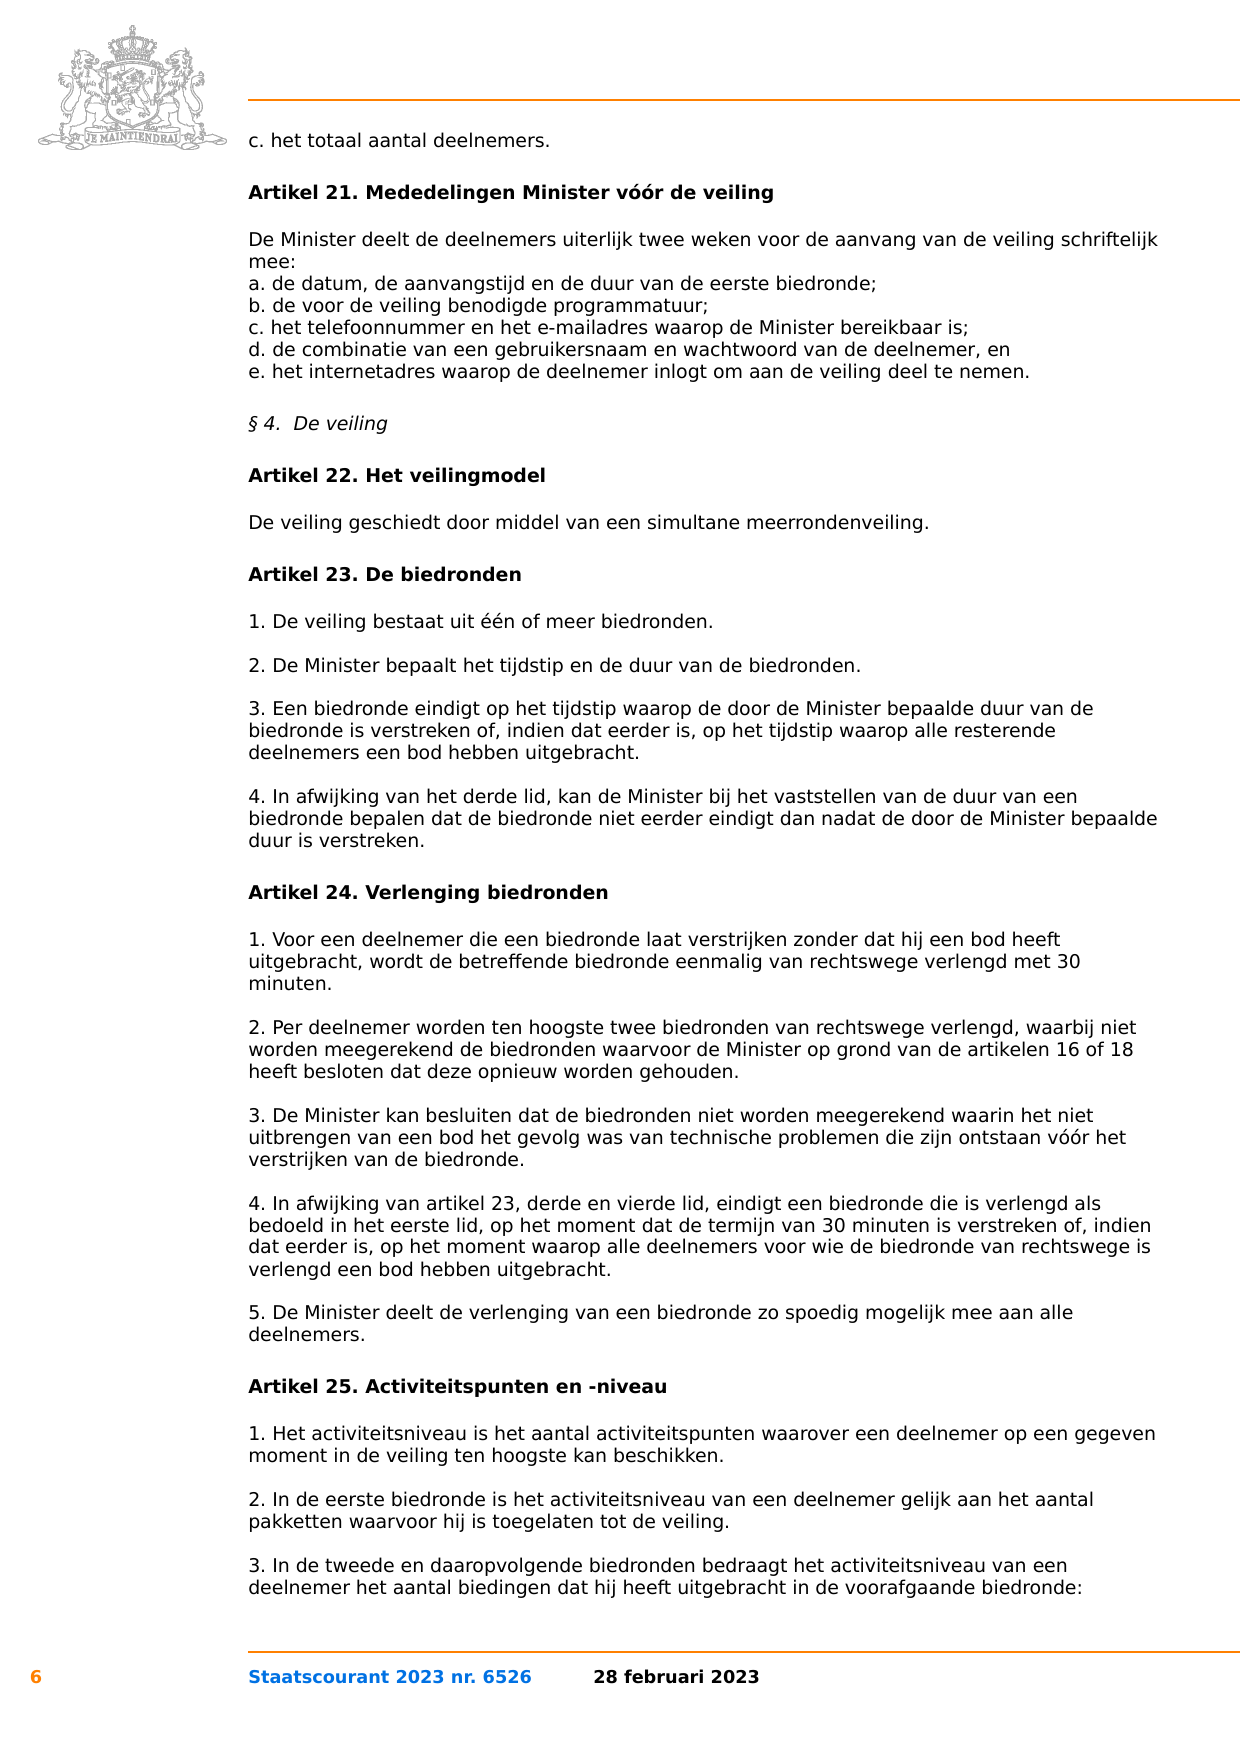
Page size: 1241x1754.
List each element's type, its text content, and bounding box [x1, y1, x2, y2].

text 4. In afwijking van artikel 23, derde en vierde lid, eindigt een biedronde die is verlengd als bedoeld in het eerste lid, op het moment dat de termijn van 30 minuten is verstreken of, indien dat eerder is, op het moment waarop alle deelnemers voor wie de biedronde van rechtswege is verlengd een bod hebben uitgebracht. [248, 1192, 1163, 1280]
text 2. De Minister bepaalt het tijdstip en de duur van de biedronden. [248, 654, 1163, 676]
text e. het internetadres waarop de deelnemer inlogt om aan de veiling deel te nemen. [248, 361, 1163, 383]
text b. de voor de veiling benodigde programmatuur; [248, 295, 1163, 317]
text d. de combinatie van een gebruikersnaam en wachtwoord van de deelnemer, en [248, 339, 1163, 361]
picture [38, 25, 227, 150]
text c. het totaal aantal deelnemers. [248, 130, 1163, 152]
text 1. De veiling bestaat uit één of meer biedronden. [248, 611, 1163, 633]
text 3. In de tweede en daaropvolgende biedronden bedraagt het activiteitsniveau van een deelnemer het aantal biedingen dat hij heeft uitgebracht in de voorafgaande biedronde: [248, 1555, 1163, 1599]
text 1. Het activiteitsniveau is het aantal activiteitspunten waarover een deelnemer op een gegeven moment in de veiling ten hoogste kan beschikken. [248, 1423, 1163, 1467]
text 3. De Minister kan besluiten dat de biedronden niet worden meegerekend waarin het niet uitbrengen van een bod het gevolg was van technische problemen die zijn ontstaan vóór het verstrijken van de biedronde. [248, 1105, 1163, 1171]
text 4. In afwijking van het derde lid, kan de Minister bij het vaststellen van de duur van een biedronde bepalen dat de biedronde niet eerder eindigt dan nadat de door de Minister bepaalde duur is verstreken. [248, 786, 1163, 852]
text 2. In de eerste biedronde is het activiteitsniveau van een deelnemer gelijk aan het aantal pakketten waarvoor hij is toegelaten tot de veiling. [248, 1489, 1163, 1533]
text 1. Voor een deelnemer die een biedronde laat verstrijken zonder dat hij een bod heeft uitgebracht, wordt de betreffende biedronde eenmalig van rechtswege verlengd met 30 minuten. [248, 929, 1163, 995]
text a. de datum, de aanvangstijd en de duur van de eerste biedronde; [248, 273, 1163, 295]
text 3. Een biedronde eindigt op het tijdstip waarop de door de Minister bepaalde duur van de biedronde is verstreken of, indien dat eerder is, op het tijdstip waarop alle resterende deelnemers een bod hebben uitgebracht. [248, 698, 1163, 764]
text c. het telefoonnummer en het e-mailadres waarop de Minister bereikbaar is; [248, 317, 1163, 339]
text 5. De Minister deelt de verlenging van een biedronde zo spoedig mogelijk mee aan alle deelnemers. [248, 1302, 1163, 1346]
text 2. Per deelnemer worden ten hoogste twee biedronden van rechtswege verlengd, waarbij niet worden meegerekend de biedronden waarvoor de Minister op grond van de artikelen 16 of 18 heeft besloten dat deze opnieuw worden gehouden. [248, 1017, 1163, 1083]
subtitle § 4. De veiling [248, 413, 1163, 435]
subtitle Artikel 24. Verlenging biedronden [248, 882, 1163, 904]
subtitle Artikel 23. De biedronden [248, 564, 1163, 586]
subtitle Artikel 25. Activiteitspunten en -niveau [248, 1376, 1163, 1398]
subtitle Artikel 21. Mededelingen Minister vóór de veiling [248, 182, 1163, 204]
text De Minister deelt de deelnemers uiterlijk twee weken voor de aanvang van de veiling schriftelijk mee: [248, 229, 1163, 273]
text De veiling geschiedt door middel van een simultane meerrondenveiling. [248, 512, 1163, 534]
subtitle Artikel 22. Het veilingmodel [248, 465, 1163, 487]
